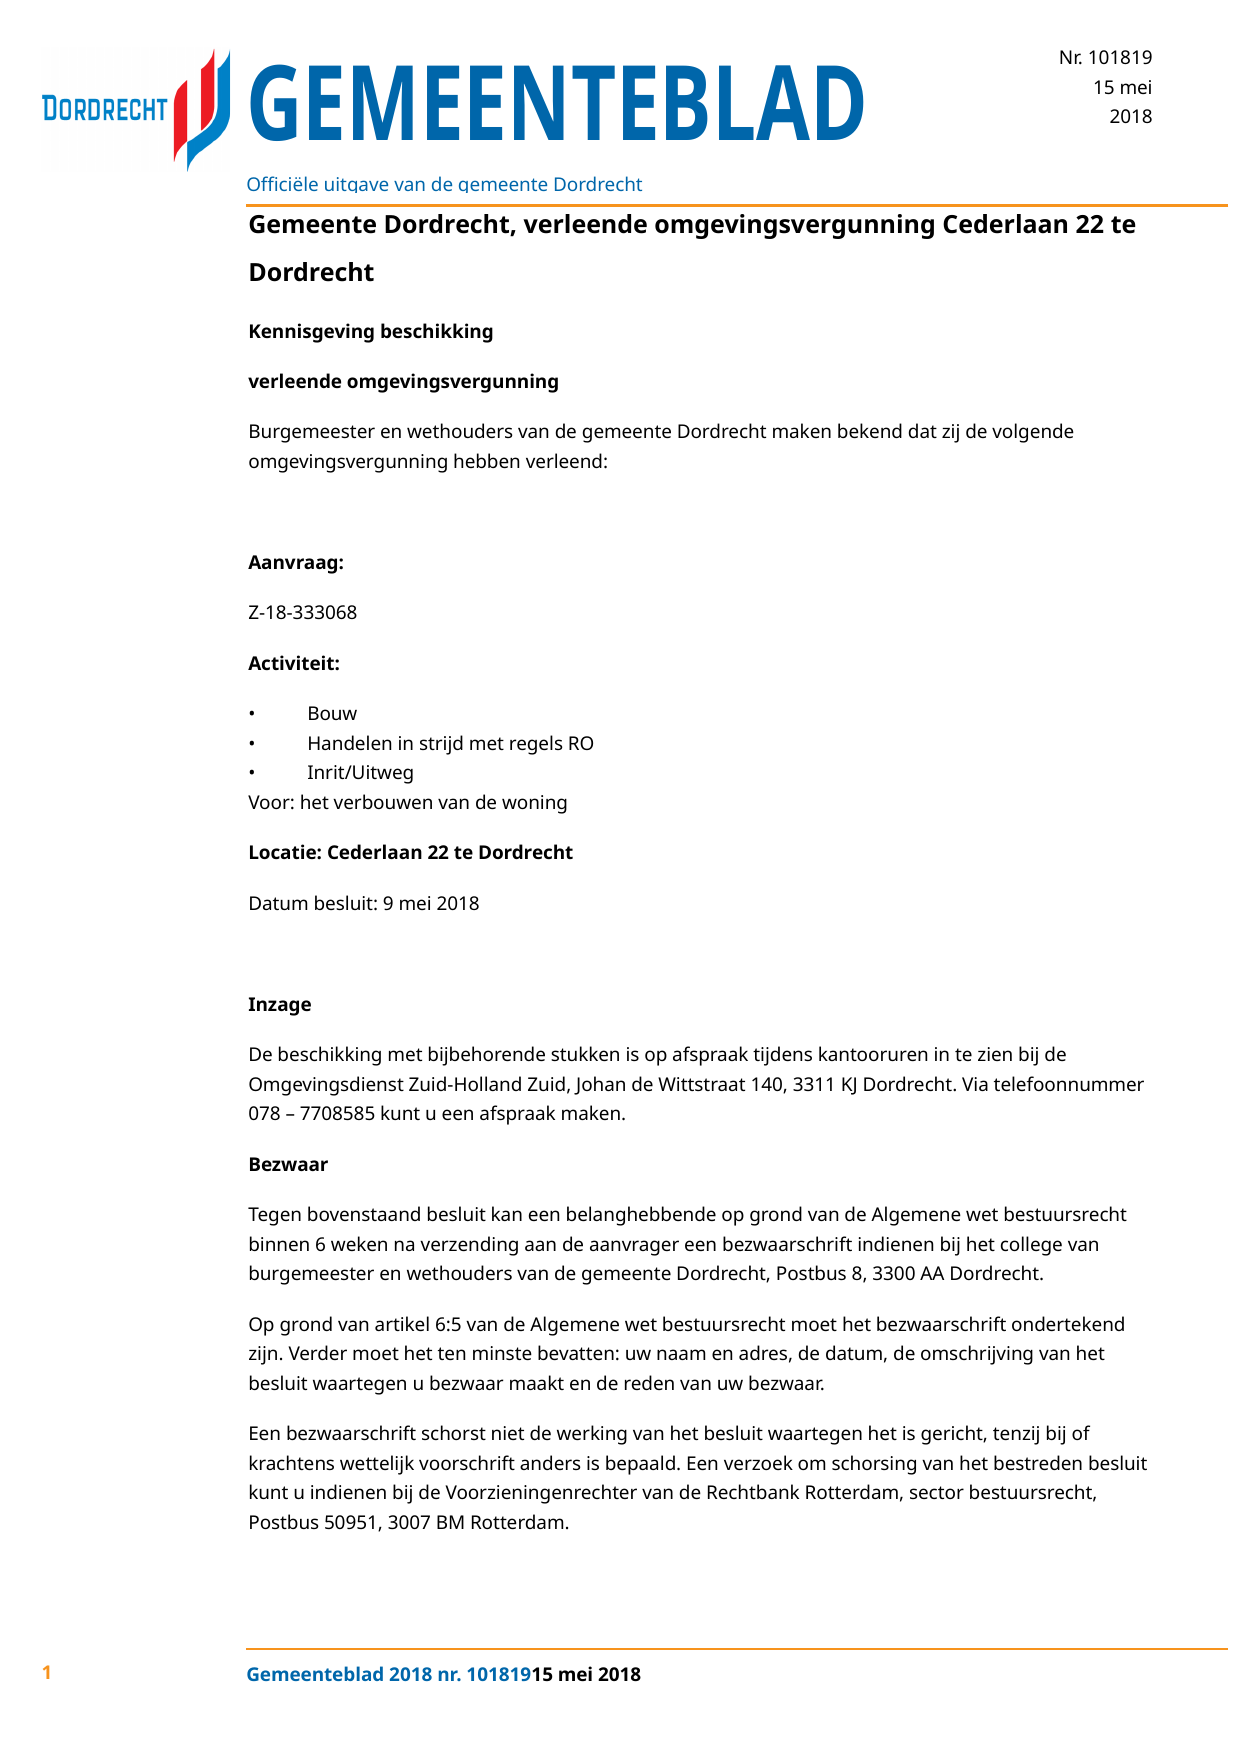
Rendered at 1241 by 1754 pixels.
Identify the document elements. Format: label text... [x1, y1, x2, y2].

text Inzage [248, 991, 1152, 1017]
text Locatie: Cederlaan 22 te Dordrecht [248, 839, 1152, 865]
list Bouw [248, 700, 1152, 726]
text Een bezwaarschrift schorst niet de werking van het besluit waartegen het is gericht, tenzij bij of krachtens wettelijk voorschrift anders is bepaald. Een verzoek om schorsing van het bestreden besluit kunt u indienen bij de Voorzieningenrechter van de Rechtbank Rotterdam, sector bestuursrecht, Postbus 50951, 3007 BM Rotterdam. [248, 1420, 1152, 1535]
text De beschikking met bijbehorende stukken is op afspraak tijdens kantooruren in te zien bij de Omgevingsdienst Zuid-Holland Zuid, Johan de Wittstraat 140, 3311 KJ Dordrecht. Via telefoonnummer 078 – 7708585 kunt u een afspraak maken. [248, 1041, 1152, 1126]
text Activiteit: [248, 650, 1152, 676]
text Aanvraag: [248, 549, 1152, 575]
text Kennisgeving beschikking [248, 318, 1152, 344]
list Handelen in strijd met regels RO [248, 730, 1152, 756]
text verleende omgevingsvergunning [248, 368, 1152, 394]
text Tegen bovenstaand besluit kan een belanghebbende op grond van de Algemene wet bestuursrecht binnen 6 weken na verzending aan de aanvrager een bezwaarschrift indienen bij het college van burgemeester en wethouders van de gemeente Dordrecht, Postbus 8, 3300 AA Dordrecht. [248, 1201, 1152, 1286]
text Op grond van artikel 6:5 van de Algemene wet bestuursrecht moet het bezwaarschrift ondertekend zijn. Verder moet het ten minste bevatten: uw naam en adres, de datum, de omschrijving van het besluit waartegen u bezwaar maakt en de reden van uw bezwaar. [248, 1311, 1152, 1396]
picture [41, 47, 231, 172]
text Z-18-333068 [248, 599, 1152, 625]
text Voor: het verbouwen van de woning [248, 789, 1152, 815]
text Burgemeester en wethouders van de gemeente Dordrecht maken bekend dat zij de volgende omgevingsvergunning hebben verleend: [248, 419, 1152, 474]
list Inrit/Uitweg [248, 759, 1152, 785]
text Datum besluit: 9 mei 2018 [248, 890, 1152, 916]
text Bezwaar [248, 1151, 1152, 1177]
text Gemeente Dordrecht, verleende omgevingsvergunning Cederlaan 22 te Dordrecht [248, 207, 1152, 288]
